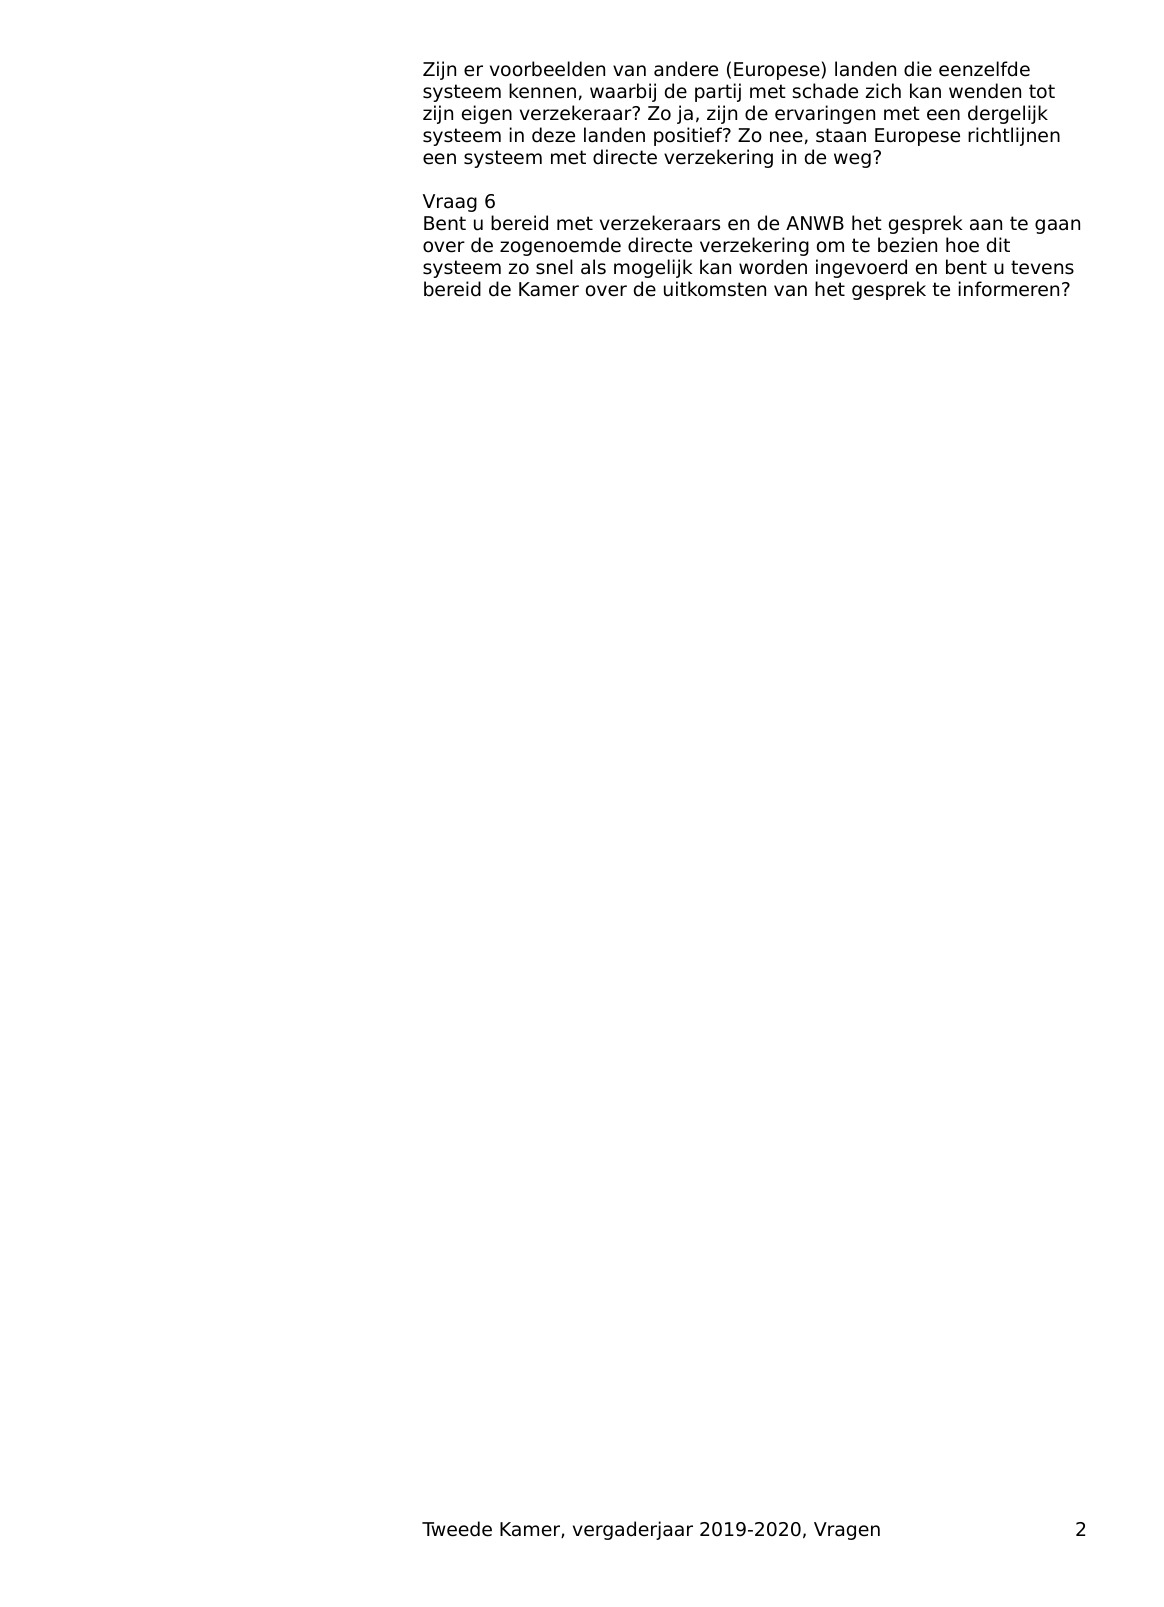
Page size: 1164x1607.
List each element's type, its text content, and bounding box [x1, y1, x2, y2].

text Zijn er voorbeelden van andere (Europese) landen die eenzelfde systeem kennen, waarbij de partij met schade zich kan wenden tot zijn eigen verzekeraar? Zo ja, zijn de ervaringen met een dergelijk systeem in deze landen positief? Zo nee, staan Europese richtlijnen een systeem met directe verzekering in de weg? [422, 59, 1087, 169]
text Bent u bereid met verzekeraars en de ANWB het gesprek aan te gaan over de zogenoemde directe verzekering om te bezien hoe dit systeem zo snel als mogelijk kan worden ingevoerd en bent u tevens bereid de Kamer over de uitkomsten van het gesprek te informeren? [422, 213, 1087, 301]
text Vraag 6 [422, 191, 1087, 213]
